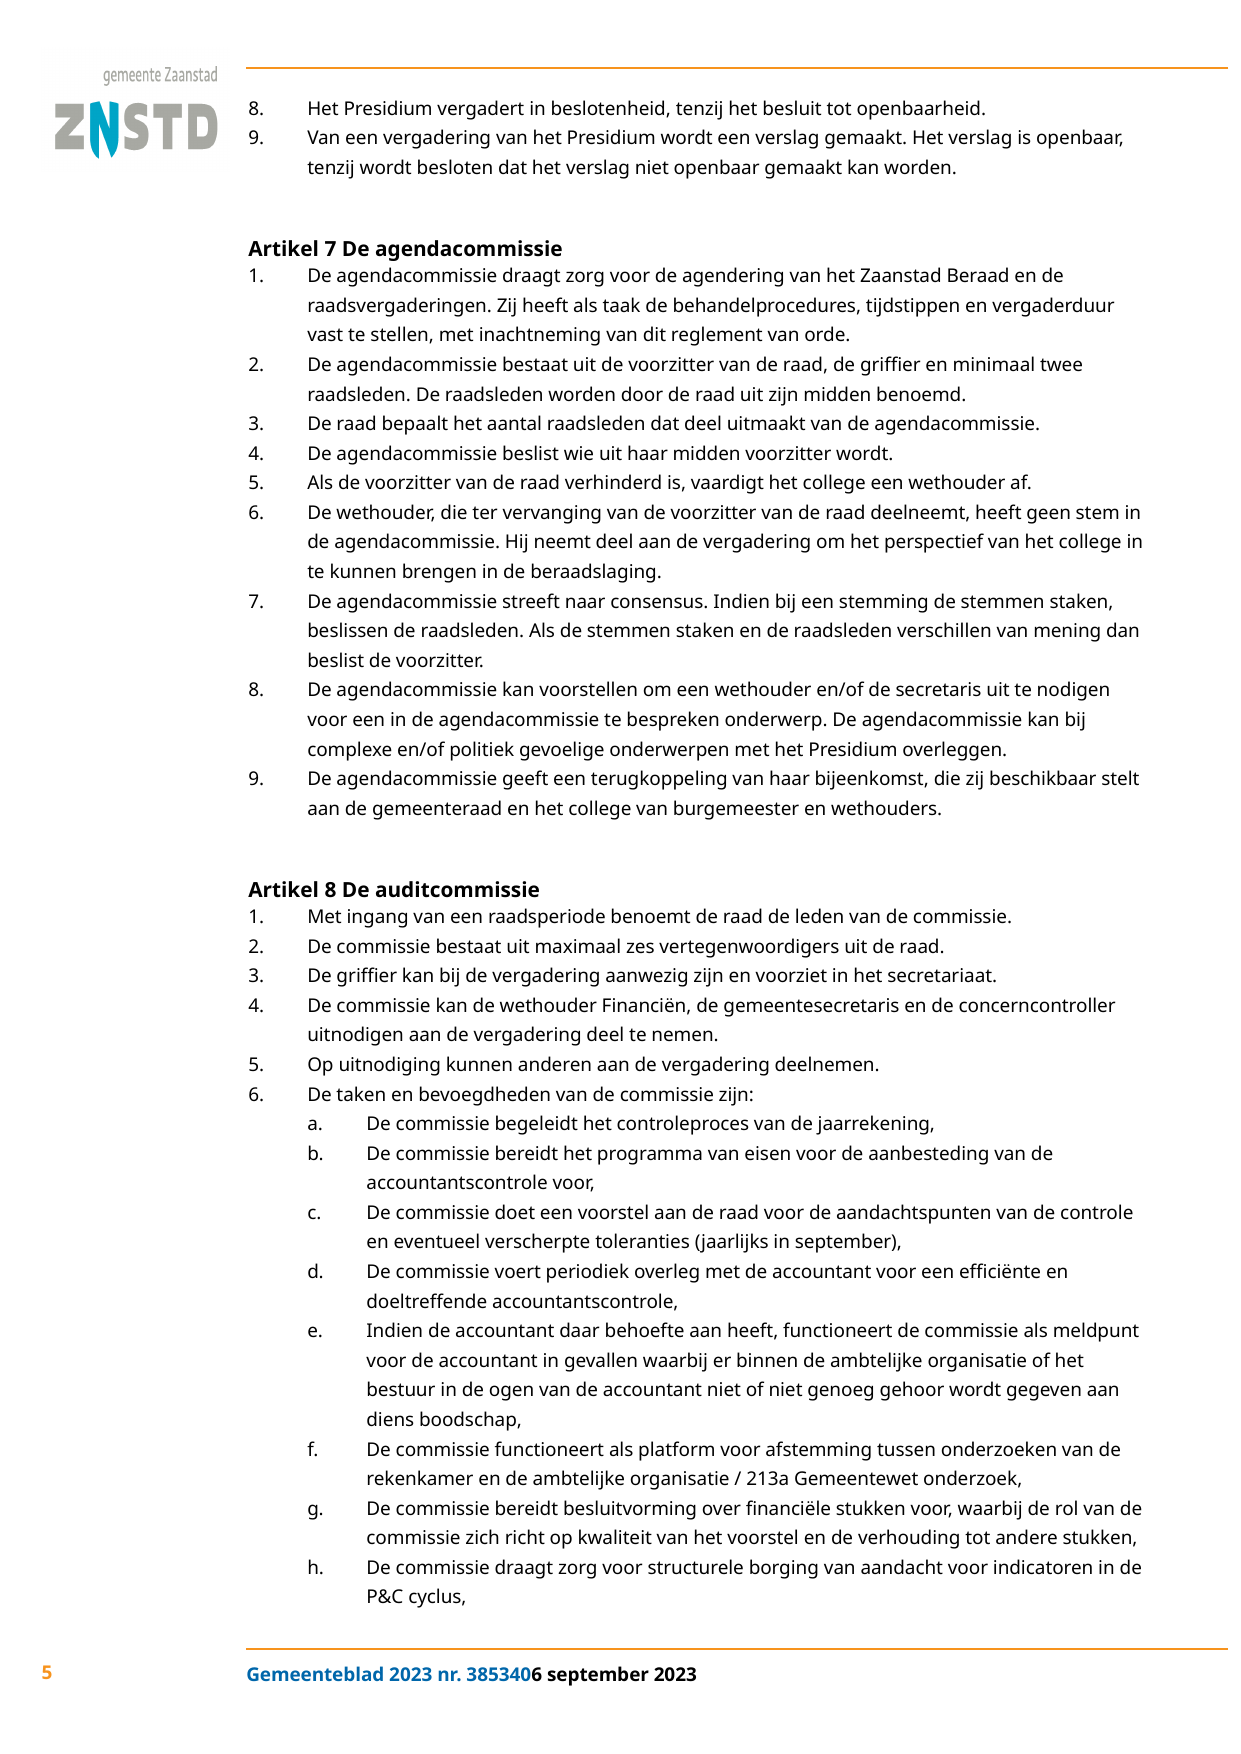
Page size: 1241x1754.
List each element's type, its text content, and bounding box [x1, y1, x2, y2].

list De commissie begeleidt het controleproces van de jaarrekening, [307, 1110, 1152, 1136]
list Van een vergadering van het Presidium wordt een verslag gemaakt. Het verslag is openbaar, tenzij wordt besloten dat het verslag niet openbaar gemaakt kan worden. [248, 124, 1152, 180]
list De commissie functioneert als platform voor afstemming tussen onderzoeken van de rekenkamer en de ambtelijke organisatie / 213a Gemeentewet onderzoek, [307, 1436, 1152, 1491]
list Met ingang van een raadsperiode benoemt de raad de leden van de commissie. [248, 903, 1152, 929]
list Indien de accountant daar behoefte aan heeft, functioneert de commissie als meldpunt voor de accountant in gevallen waarbij er binnen de ambtelijke organisatie of het bestuur in de ogen van de accountant niet of niet genoeg gehoor wordt gegeven aan diens boodschap, [307, 1317, 1152, 1432]
list De commissie draagt zorg voor structurele borging van aandacht voor indicatoren in de P&C cyclus, [307, 1554, 1152, 1609]
list De raad bepaalt het aantal raadsleden dat deel uitmaakt van de agendacommissie. [248, 410, 1152, 436]
list Als de voorzitter van de raad verhinderd is, vaardigt het college een wethouder af. [248, 469, 1152, 495]
list De agendacommissie streeft naar consensus. Indien bij een stemming de stemmen staken, beslissen de raadsleden. Als de stemmen staken en de raadsleden verschillen van mening dan beslist de voorzitter. [248, 588, 1152, 673]
text Artikel 8 De auditcommissie [248, 875, 1152, 903]
list De commissie bereidt besluitvorming over financiële stukken voor, waarbij de rol van de commissie zich richt op kwaliteit van het voorstel en de verhouding tot andere stukken, [307, 1495, 1152, 1550]
list De agendacommissie beslist wie uit haar midden voorzitter wordt. [248, 440, 1152, 466]
list De commissie doet een voorstel aan de raad voor de aandachtspunten van de controle en eventueel verscherpte toleranties (jaarlijks in september), [307, 1199, 1152, 1254]
list De commissie voert periodiek overleg met de accountant voor een efficiënte en doeltreffende accountantscontrole, [307, 1258, 1152, 1314]
list De griffier kan bij de vergadering aanwezig zijn en voorziet in het secretariaat. [248, 962, 1152, 988]
list De taken en bevoegdheden van de commissie zijn: [248, 1081, 1152, 1107]
list De agendacommissie kan voorstellen om een wethouder en/of de secretaris uit te nodigen voor een in de agendacommissie te bespreken onderwerp. De agendacommissie kan bij complexe en/of politiek gevoelige onderwerpen met het Presidium overleggen. [248, 677, 1152, 761]
list De commissie bereidt het programma van eisen voor de aanbesteding van de accountantscontrole voor, [307, 1140, 1152, 1195]
list De commissie kan de wethouder Financiën, de gemeentesecretaris en de concerncontroller uitnodigen aan de vergadering deel te nemen. [248, 992, 1152, 1047]
list Het Presidium vergadert in beslotenheid, tenzij het besluit tot openbaarheid. [248, 95, 1152, 121]
list De commissie bestaat uit maximaal zes vertegenwoordigers uit de raad. [248, 933, 1152, 959]
list De wethouder, die ter vervanging van de voorzitter van de raad deelneemt, heeft geen stem in de agendacommissie. Hij neemt deel aan de vergadering om het perspectief van het college in te kunnen brengen in de beraadslaging. [248, 499, 1152, 584]
picture [41, 47, 231, 172]
list De agendacommissie bestaat uit de voorzitter van de raad, de griffier en minimaal twee raadsleden. De raadsleden worden door de raad uit zijn midden benoemd. [248, 351, 1152, 406]
text Artikel 7 De agendacommissie [248, 234, 1152, 262]
list De agendacommissie draagt zorg voor de agendering van het Zaanstad Beraad en de raadsvergaderingen. Zij heeft als taak de behandelprocedures, tijdstippen en vergaderduur vast te stellen, met inachtneming van dit reglement van orde. [248, 262, 1152, 347]
list De agendacommissie geeft een terugkoppeling van haar bijeenkomst, die zij beschikbaar stelt aan de gemeenteraad en het college van burgemeester en wethouders. [248, 765, 1152, 821]
list Op uitnodiging kunnen anderen aan de vergadering deelnemen. [248, 1051, 1152, 1077]
